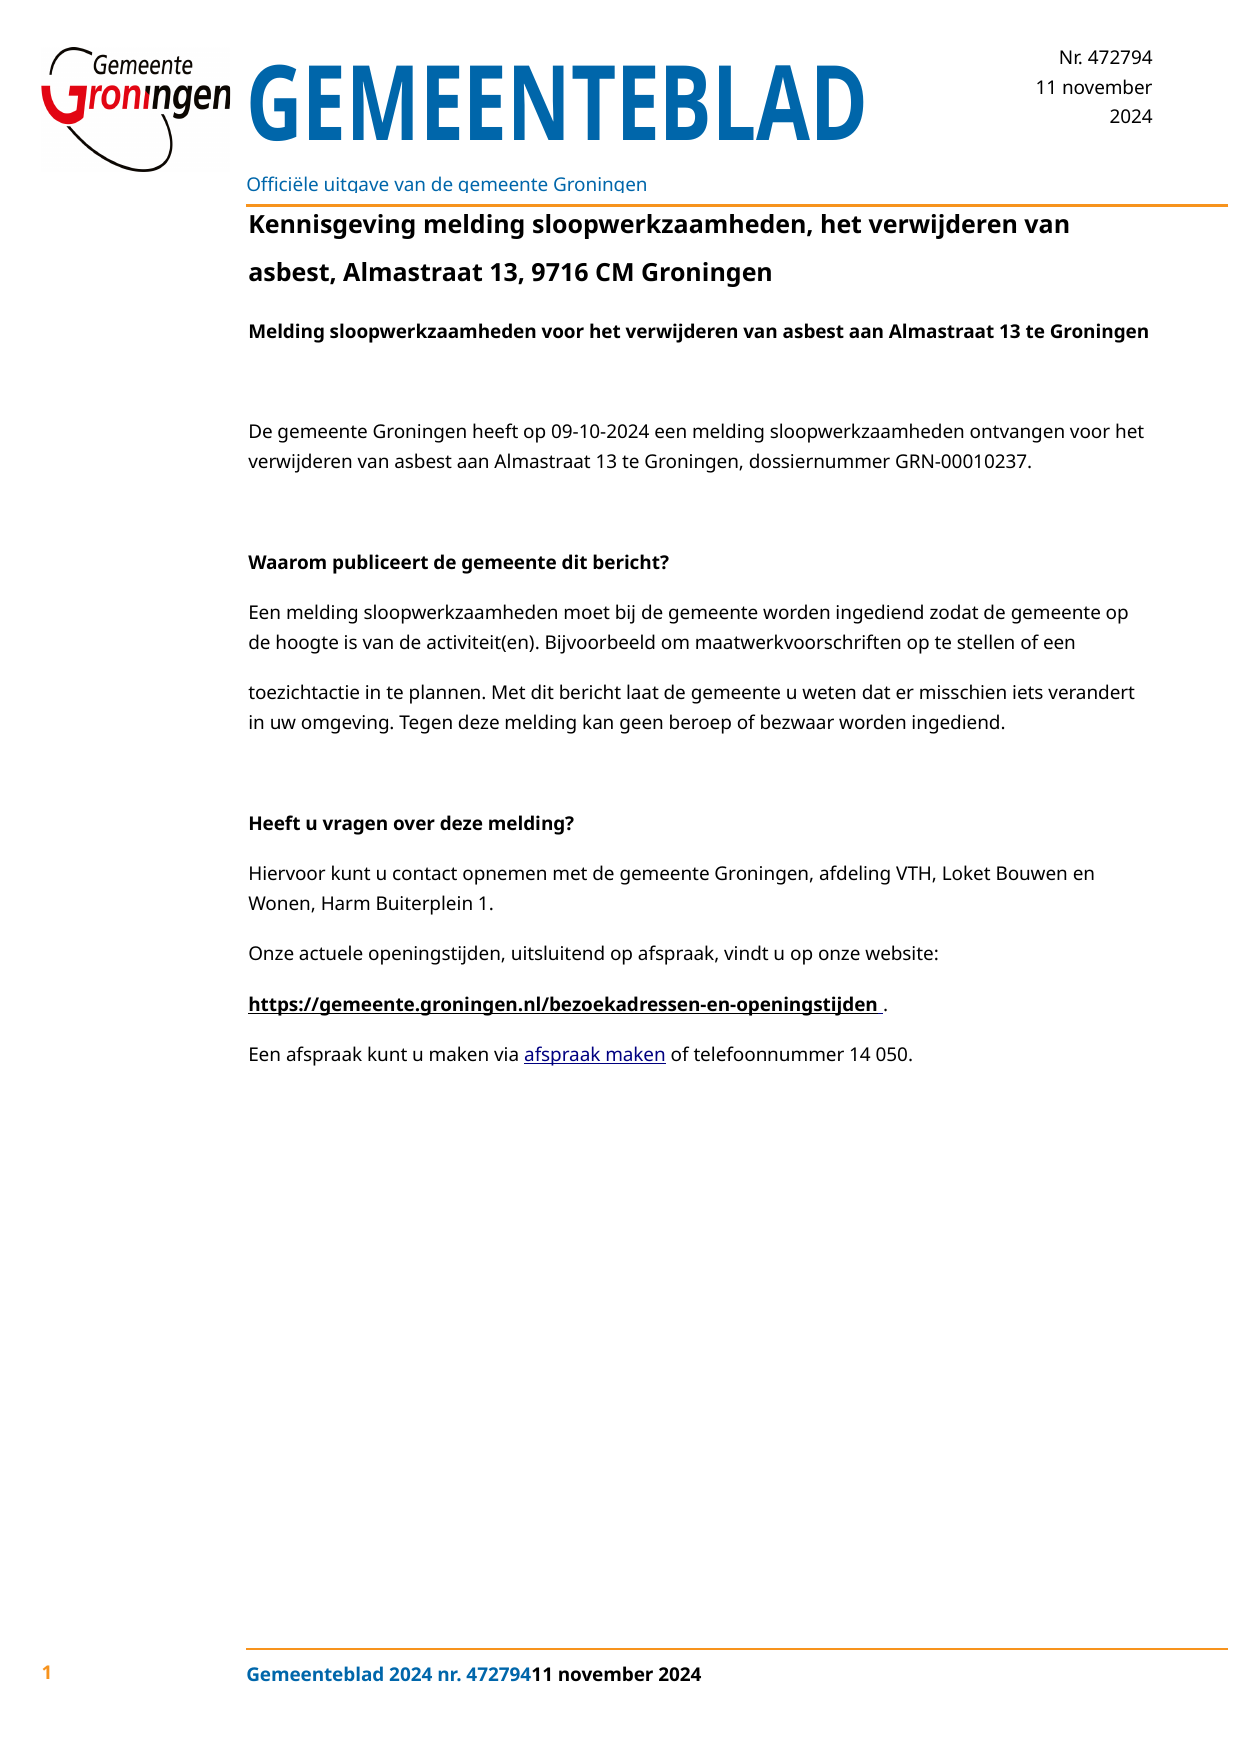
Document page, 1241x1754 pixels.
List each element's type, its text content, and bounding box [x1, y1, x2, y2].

text Waarom publiceert de gemeente dit bericht? [248, 549, 1152, 575]
text Een afspraak kunt u maken via afspraak maken of telefoonnummer 14 050. [248, 1041, 1152, 1067]
text Kennisgeving melding sloopwerkzaamheden, het verwijderen van asbest, Almastraat 13, 9716 CM Groningen [248, 207, 1152, 288]
text Onze actuele openingstijden, uitsluitend op afspraak, vindt u op onze website: [248, 940, 1152, 966]
text Heeft u vragen over deze melding? [248, 810, 1152, 836]
text https://gemeente.groningen.nl/bezoekadressen-en-openingstijden . [248, 991, 1152, 1017]
picture [41, 47, 231, 172]
text Een melding sloopwerkzaamheden moet bij de gemeente worden ingediend zodat de gemeente op de hoogte is van de activiteit(en). Bijvoorbeeld om maatwerkvoorschriften op te stellen of een [248, 599, 1152, 655]
text De gemeente Groningen heeft op 09-10-2024 een melding sloopwerkzaamheden ontvangen voor het verwijderen van asbest aan Almastraat 13 te Groningen, dossiernummer GRN-00010237. [248, 419, 1152, 474]
text Hiervoor kunt u contact opnemen met de gemeente Groningen, afdeling VTH, Loket Bouwen en Wonen, Harm Buiterplein 1. [248, 860, 1152, 916]
text toezichtactie in te plannen. Met dit bericht laat de gemeente u weten dat er misschien iets verandert in uw omgeving. Tegen deze melding kan geen beroep of bezwaar worden ingediend. [248, 679, 1152, 735]
text Melding sloopwerkzaamheden voor het verwijderen van asbest aan Almastraat 13 te Groningen [248, 318, 1152, 344]
